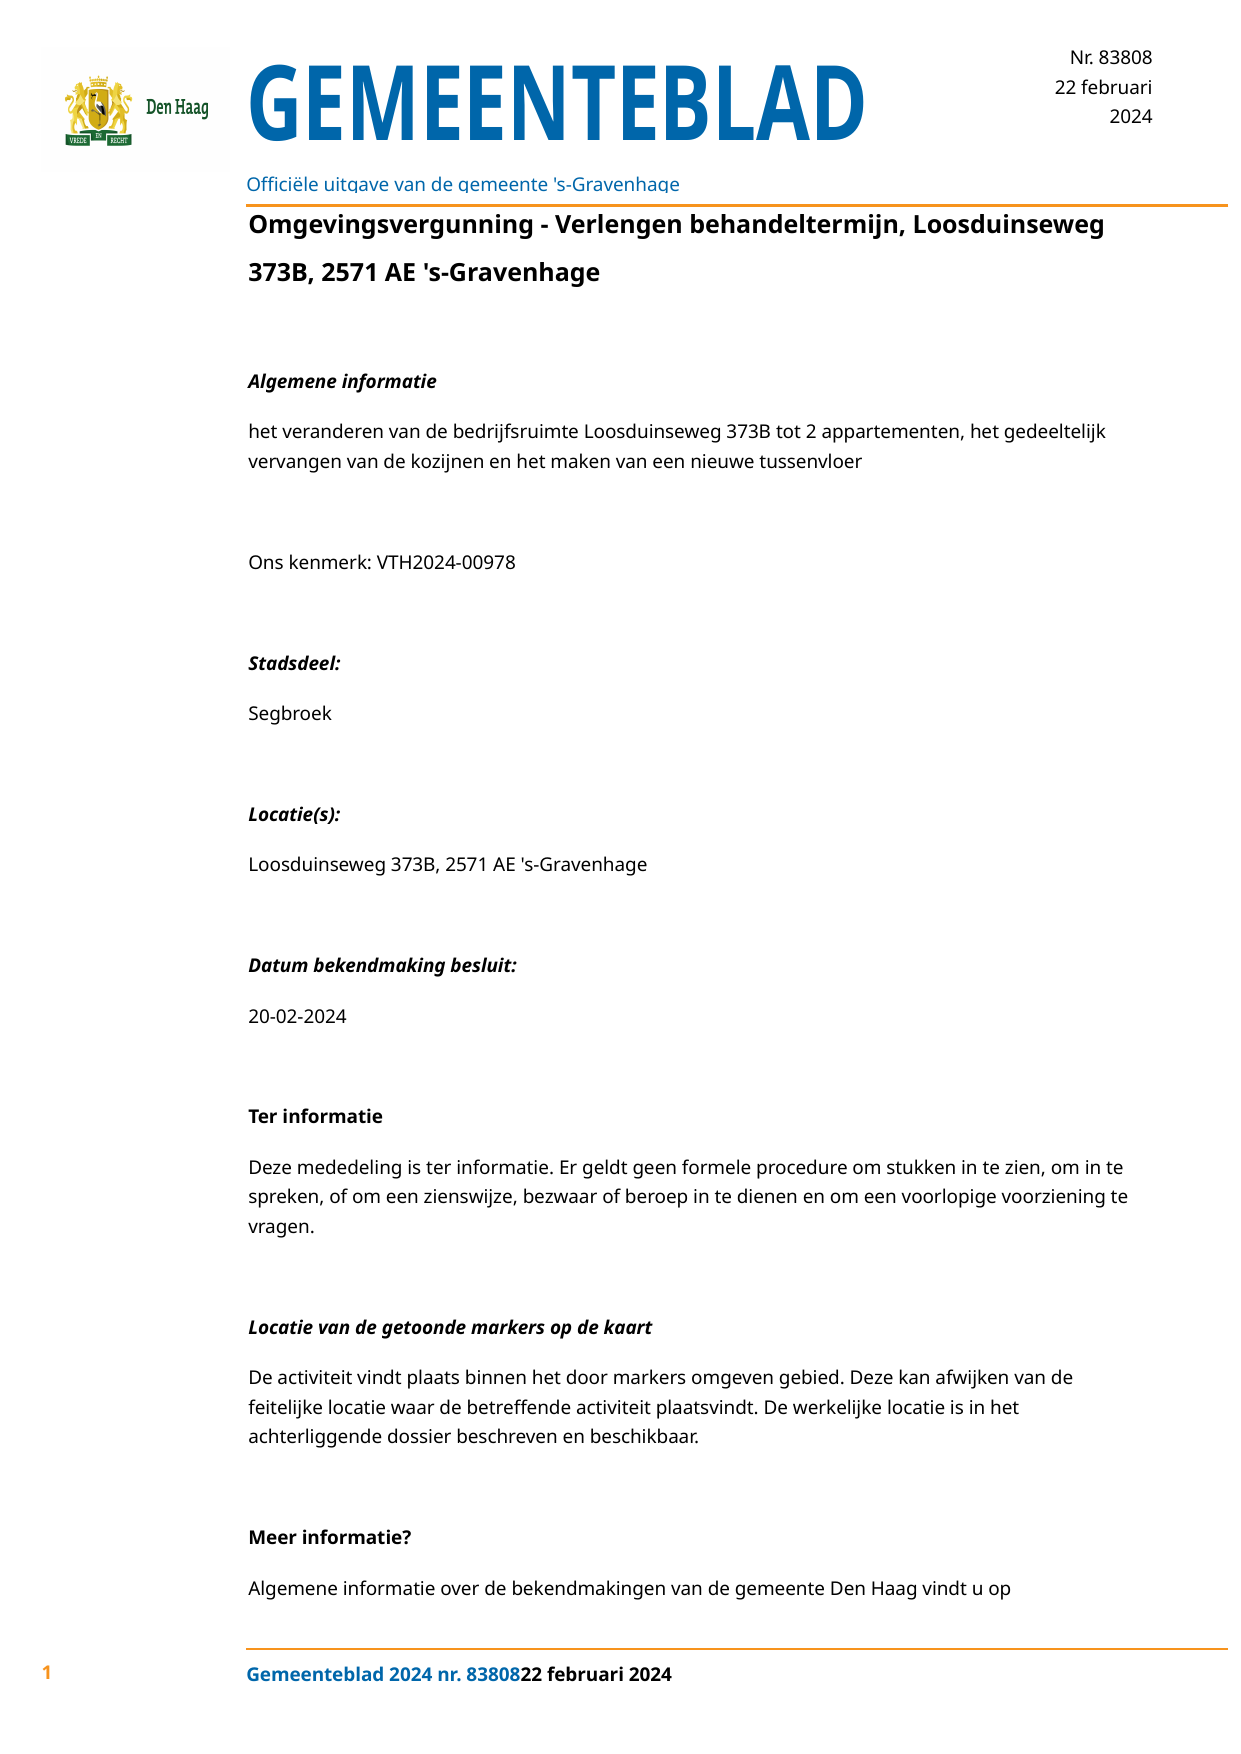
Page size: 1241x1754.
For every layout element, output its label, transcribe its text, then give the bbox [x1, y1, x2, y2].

text Deze mededeling is ter informatie. Er geldt geen formele procedure om stukken in te zien, om in te spreken, of om een zienswijze, bezwaar of beroep in te dienen en om een voorlopige voorziening te vragen. [248, 1154, 1152, 1239]
text Omgevingsvergunning - Verlengen behandeltermijn, Loosduinseweg 373B, 2571 AE 's-Gravenhage [248, 207, 1152, 288]
text Algemene informatie [248, 368, 1152, 394]
text Algemene informatie over de bekendmakingen van de gemeente Den Haag vindt u op [248, 1575, 1152, 1601]
text Meer informatie? [248, 1524, 1152, 1550]
text Loosduinseweg 373B, 2571 AE 's-Gravenhage [248, 852, 1152, 877]
text Locatie van de getoonde markers op de kaart [248, 1314, 1152, 1340]
text Locatie(s): [248, 801, 1152, 827]
text De activiteit vindt plaats binnen het door markers omgeven gebied. Deze kan afwijken van de feitelijke locatie waar de betreffende activiteit plaatsvindt. De werkelijke locatie is in het achterliggende dossier beschreven en beschikbaar. [248, 1364, 1152, 1449]
text Ons kenmerk: VTH2024-00978 [248, 549, 1152, 575]
text Ter informatie [248, 1104, 1152, 1129]
text Stadsdeel: [248, 650, 1152, 676]
text 20-02-2024 [248, 1003, 1152, 1029]
text Datum bekendmaking besluit: [248, 952, 1152, 978]
text het veranderen van de bedrijfsruimte Loosduinseweg 373B tot 2 appartementen, het gedeeltelijk vervangen van de kozijnen en het maken van een nieuwe tussenvloer [248, 419, 1152, 474]
text Segbroek [248, 700, 1152, 726]
picture [41, 47, 231, 172]
